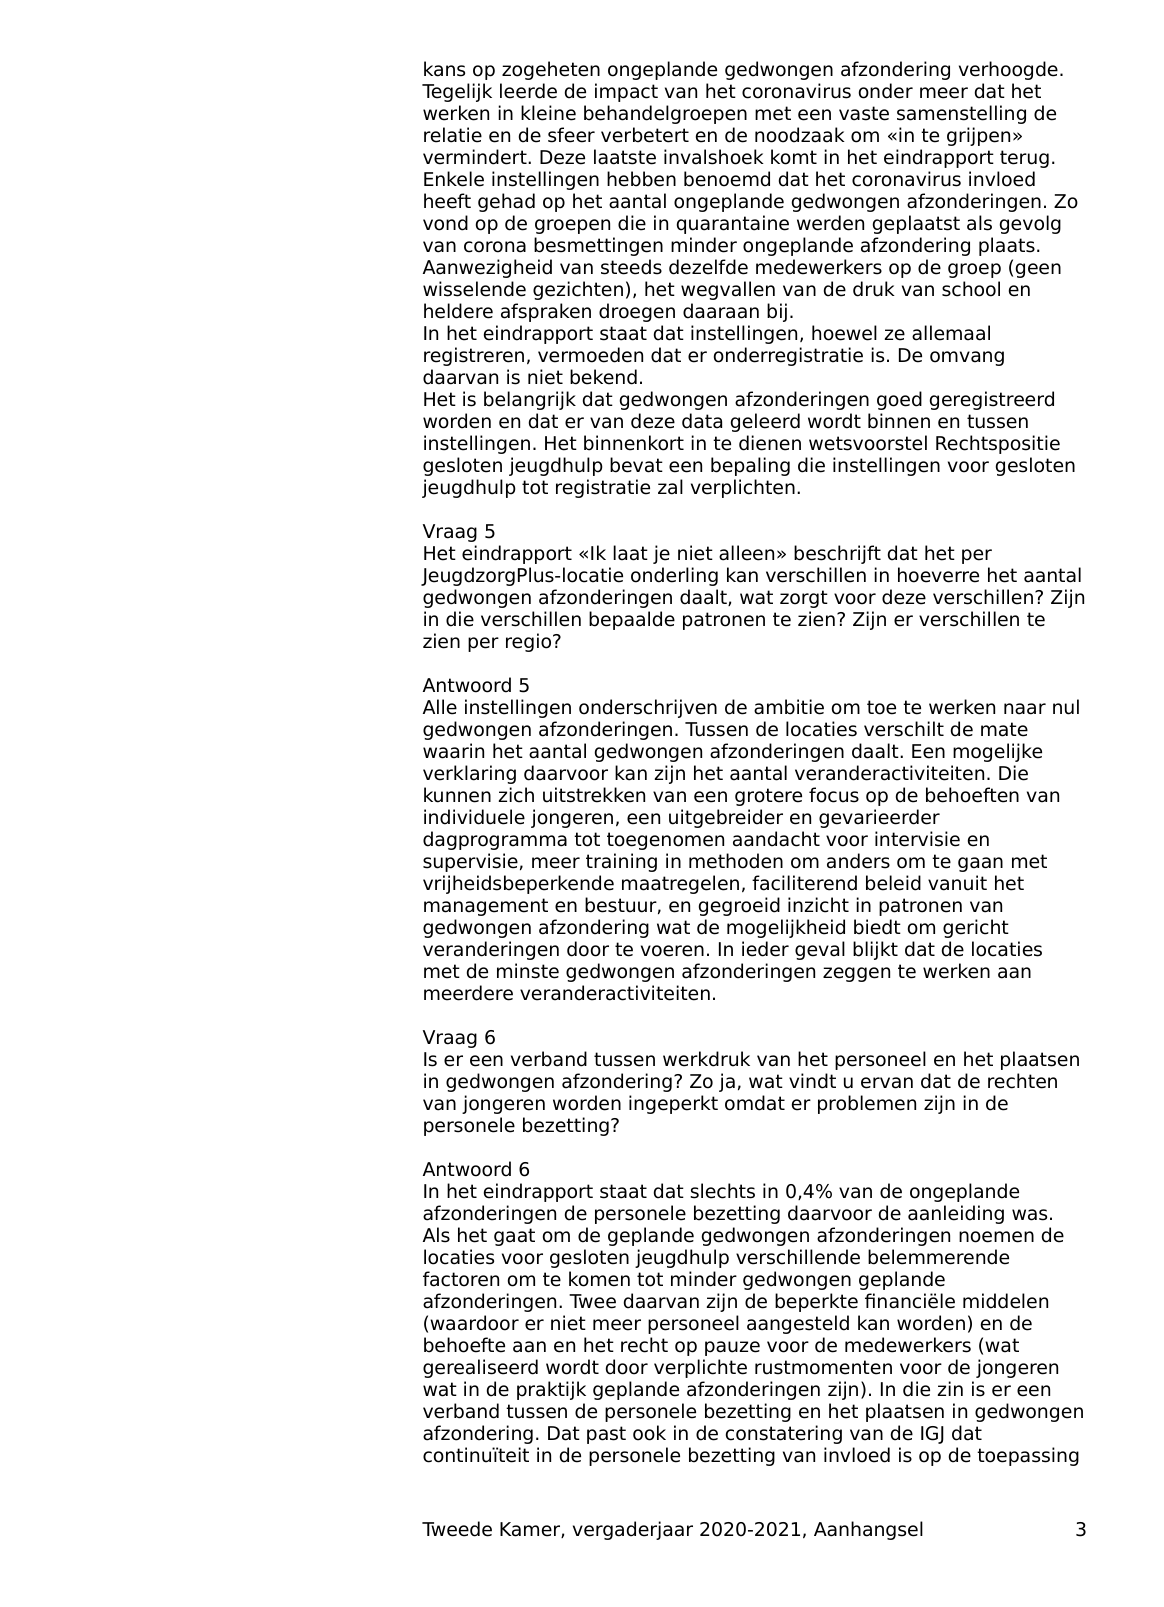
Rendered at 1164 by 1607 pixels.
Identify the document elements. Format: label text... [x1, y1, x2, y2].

text Is er een verband tussen werkdruk van het personeel en het plaatsen in gedwongen afzondering? Zo ja, wat vindt u ervan dat de rechten van jongeren worden ingeperkt omdat er problemen zijn in de personele bezetting? [422, 1049, 1087, 1137]
text Het is belangrijk dat gedwongen afzonderingen goed geregistreerd worden en dat er van deze data geleerd wordt binnen en tussen instellingen. Het binnenkort in te dienen wetsvoorstel Rechtspositie gesloten jeugdhulp bevat een bepaling die instellingen voor gesloten jeugdhulp tot registratie zal verplichten. [422, 389, 1087, 499]
text Antwoord 5 [422, 675, 1087, 697]
text Het eindrapport «Ik laat je niet alleen» beschrijft dat het per JeugdzorgPlus-locatie onderling kan verschillen in hoeverre het aantal gedwongen afzonderingen daalt, wat zorgt voor deze verschillen? Zijn in die verschillen bepaalde patronen te zien? Zijn er verschillen te zien per regio? [422, 543, 1087, 653]
text Vraag 6 [422, 1027, 1087, 1049]
text kans op zogeheten ongeplande gedwongen afzondering verhoogde. Tegelijk leerde de impact van het coronavirus onder meer dat het werken in kleine behandelgroepen met een vaste samenstelling de relatie en de sfeer verbetert en de noodzaak om «in te grijpen» vermindert. Deze laatste invalshoek komt in het eindrapport terug. Enkele instellingen hebben benoemd dat het coronavirus invloed heeft gehad op het aantal ongeplande gedwongen afzonderingen. Zo vond op de groepen die in quarantaine werden geplaatst als gevolg van corona besmettingen minder ongeplande afzondering plaats. Aanwezigheid van steeds dezelfde medewerkers op de groep (geen wisselende gezichten), het wegvallen van de druk van school en heldere afspraken droegen daaraan bij. [422, 59, 1087, 323]
text Vraag 5 [422, 521, 1087, 543]
text Alle instellingen onderschrijven de ambitie om toe te werken naar nul gedwongen afzonderingen. Tussen de locaties verschilt de mate waarin het aantal gedwongen afzonderingen daalt. Een mogelijke verklaring daarvoor kan zijn het aantal veranderactiviteiten. Die kunnen zich uitstrekken van een grotere focus op de behoeften van individuele jongeren, een uitgebreider en gevarieerder dagprogramma tot toegenomen aandacht voor intervisie en supervisie, meer training in methoden om anders om te gaan met vrijheidsbeperkende maatregelen, faciliterend beleid vanuit het management en bestuur, en gegroeid inzicht in patronen van gedwongen afzondering wat de mogelijkheid biedt om gericht veranderingen door te voeren. In ieder geval blijkt dat de locaties met de minste gedwongen afzonderingen zeggen te werken aan meerdere veranderactiviteiten. [422, 697, 1087, 1004]
text In het eindrapport staat dat instellingen, hoewel ze allemaal registreren, vermoeden dat er onderregistratie is. De omvang daarvan is niet bekend. [422, 323, 1087, 389]
text In het eindrapport staat dat slechts in 0,4% van de ongeplande afzonderingen de personele bezetting daarvoor de aanleiding was. Als het gaat om de geplande gedwongen afzonderingen noemen de locaties voor gesloten jeugdhulp verschillende belemmerende factoren om te komen tot minder gedwongen geplande afzonderingen. Twee daarvan zijn de beperkte financiële middelen (waardoor er niet meer personeel aangesteld kan worden) en de behoefte aan en het recht op pauze voor de medewerkers (wat gerealiseerd wordt door verplichte rustmomenten voor de jongeren wat in de praktijk geplande afzonderingen zijn). In die zin is er een verband tussen de personele bezetting en het plaatsen in gedwongen afzondering. Dat past ook in de constatering van de IGJ dat continuïteit in de personele bezetting van invloed is op de toepassing [422, 1181, 1087, 1467]
text Antwoord 6 [422, 1159, 1087, 1181]
